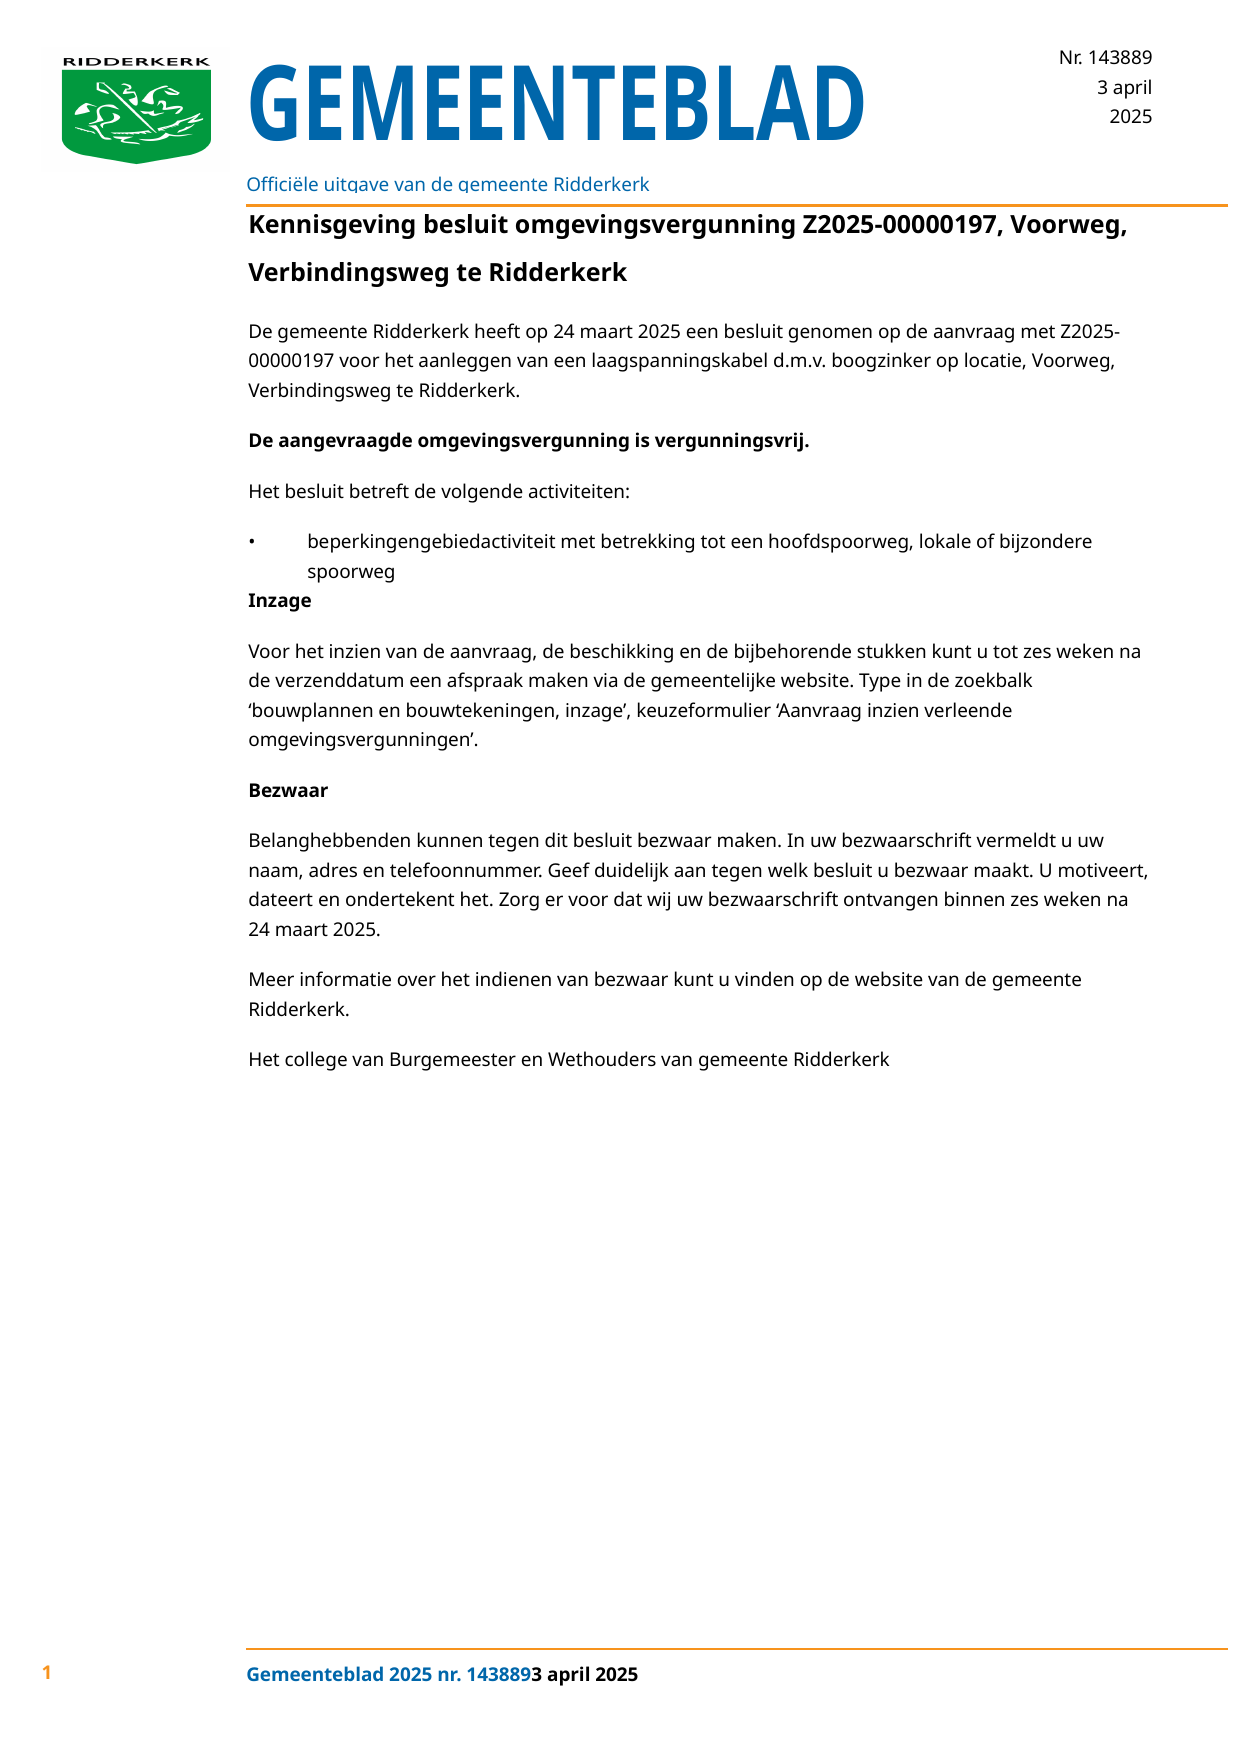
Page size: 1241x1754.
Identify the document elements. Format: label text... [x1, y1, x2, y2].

list beperkingengebiedactiviteit met betrekking tot een hoofdspoorweg, lokale of bijzondere spoorweg [248, 528, 1152, 584]
text Het besluit betreft de volgende activiteiten: [248, 478, 1152, 504]
text Inzage [248, 587, 1152, 613]
text De gemeente Ridderkerk heeft op 24 maart 2025 een besluit genomen op de aanvraag met Z2025-00000197 voor het aanleggen van een laagspanningskabel d.m.v. boogzinker op locatie, Voorweg, Verbindingsweg te Ridderkerk. [248, 318, 1152, 403]
text Belanghebbenden kunnen tegen dit besluit bezwaar maken. In uw bezwaarschrift vermeldt u uw naam, adres en telefoonnummer. Geef duidelijk aan tegen welk besluit u bezwaar maakt. U motiveert, dateert en ondertekent het. Zorg er voor dat wij uw bezwaarschrift ontvangen binnen zes weken na 24 maart 2025. [248, 827, 1152, 942]
picture [41, 47, 231, 172]
text De aangevraagde omgevingsvergunning is vergunningsvrij. [248, 427, 1152, 453]
text Bezwaar [248, 777, 1152, 803]
text Kennisgeving besluit omgevingsvergunning Z2025-00000197, Voorweg, Verbindingsweg te Ridderkerk [248, 207, 1152, 288]
text Voor het inzien van de aanvraag, de beschikking en de bijbehorende stukken kunt u tot zes weken na de verzenddatum een afspraak maken via de gemeentelijke website. Type in de zoekbalk ‘bouwplannen en bouwtekeningen, inzage’, keuzeformulier ‘Aanvraag inzien verleende omgevingsvergunningen’. [248, 638, 1152, 752]
text Meer informatie over het indienen van bezwaar kunt u vinden op de website van de gemeente Ridderkerk. [248, 967, 1152, 1022]
text Het college van Burgemeester en Wethouders van gemeente Ridderkerk [248, 1047, 1152, 1072]
